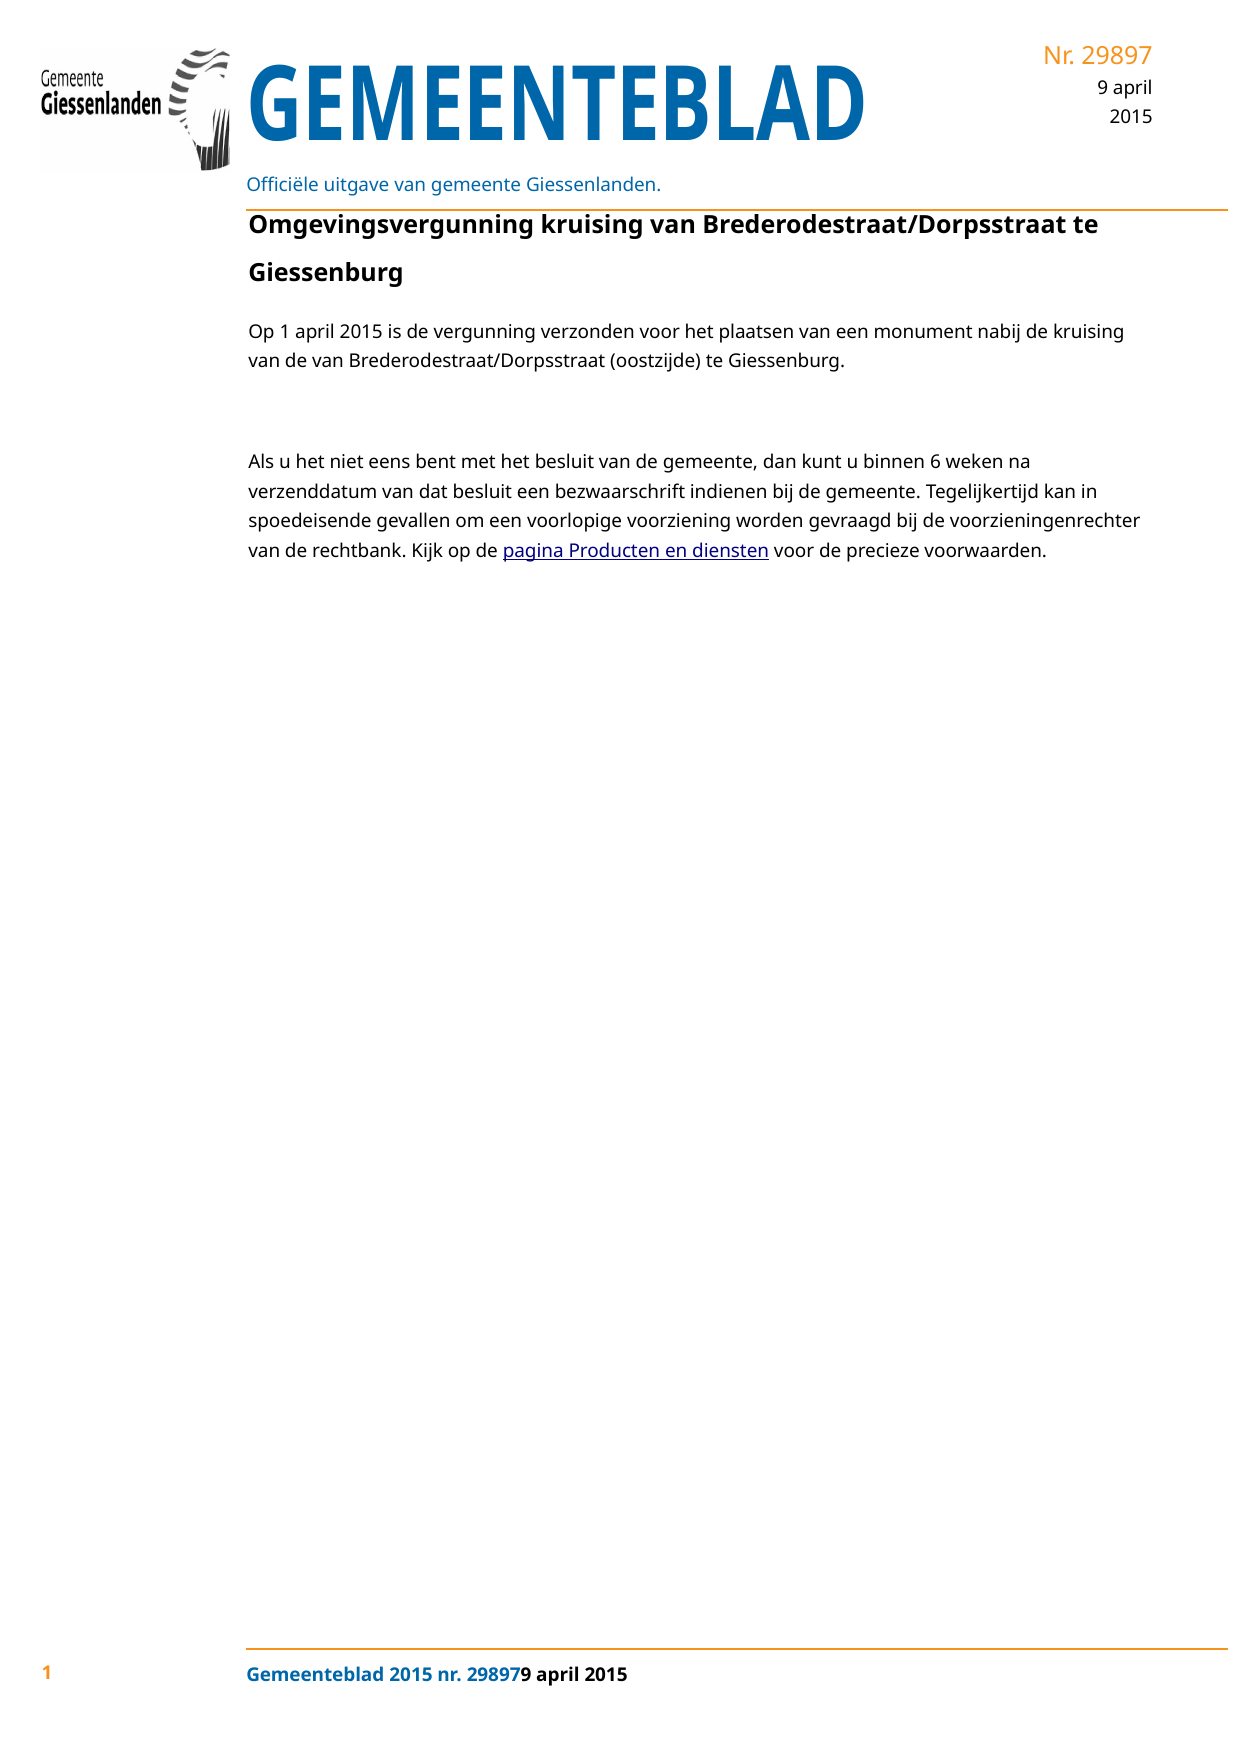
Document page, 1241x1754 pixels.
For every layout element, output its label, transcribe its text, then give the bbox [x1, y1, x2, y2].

picture [41, 47, 231, 172]
text Als u het niet eens bent met het besluit van de gemeente, dan kunt u binnen 6 weken na verzenddatum van dat besluit een bezwaarschrift indienen bij de gemeente. Tegelijkertijd kan in spoedeisende gevallen om een voorlopige voorziening worden gevraagd bij de voorzieningenrechter van de rechtbank. Kijk op de pagina Producten en diensten voor de precieze voorwaarden. [248, 448, 1152, 563]
text Omgevingsvergunning kruising van Brederodestraat/Dorpsstraat te Giessenburg [248, 211, 1152, 288]
text Op 1 april 2015 is de vergunning verzonden voor het plaatsen van een monument nabij de kruising van de van Brederodestraat/Dorpsstraat (oostzijde) te Giessenburg. [248, 318, 1152, 373]
